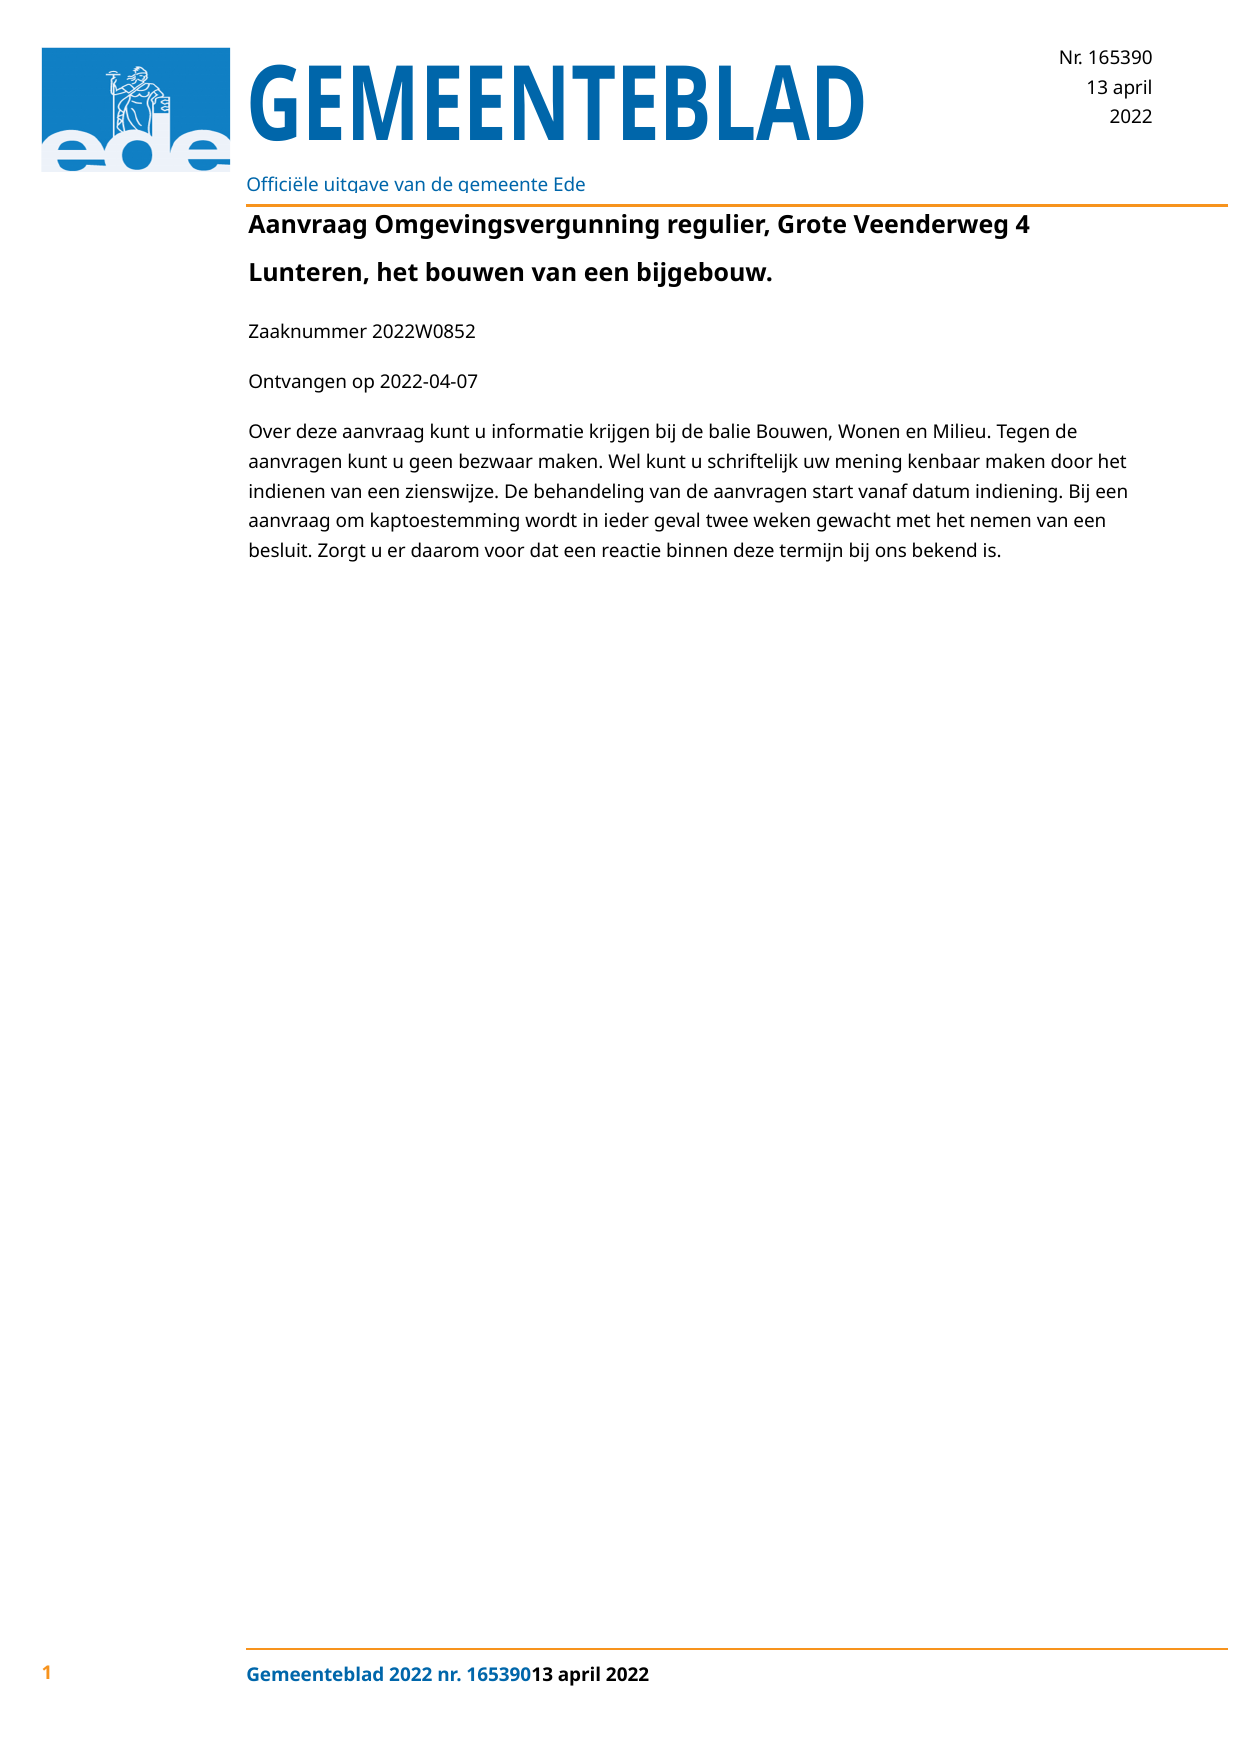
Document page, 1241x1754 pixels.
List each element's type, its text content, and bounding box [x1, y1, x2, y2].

text Aanvraag Omgevingsvergunning regulier, Grote Veenderweg 4 Lunteren, het bouwen van een bijgebouw. [248, 207, 1152, 288]
text Zaaknummer 2022W0852 [248, 318, 1152, 344]
text Over deze aanvraag kunt u informatie krijgen bij de balie Bouwen, Wonen en Milieu. Tegen de aanvragen kunt u geen bezwaar maken. Wel kunt u schriftelijk uw mening kenbaar maken door het indienen van een zienswijze. De behandeling van de aanvragen start vanaf datum indiening. Bij een aanvraag om kaptoestemming wordt in ieder geval twee weken gewacht met het nemen van een besluit. Zorgt u er daarom voor dat een reactie binnen deze termijn bij ons bekend is. [248, 419, 1152, 563]
text Ontvangen op 2022-04-07 [248, 368, 1152, 394]
picture [41, 47, 231, 172]
